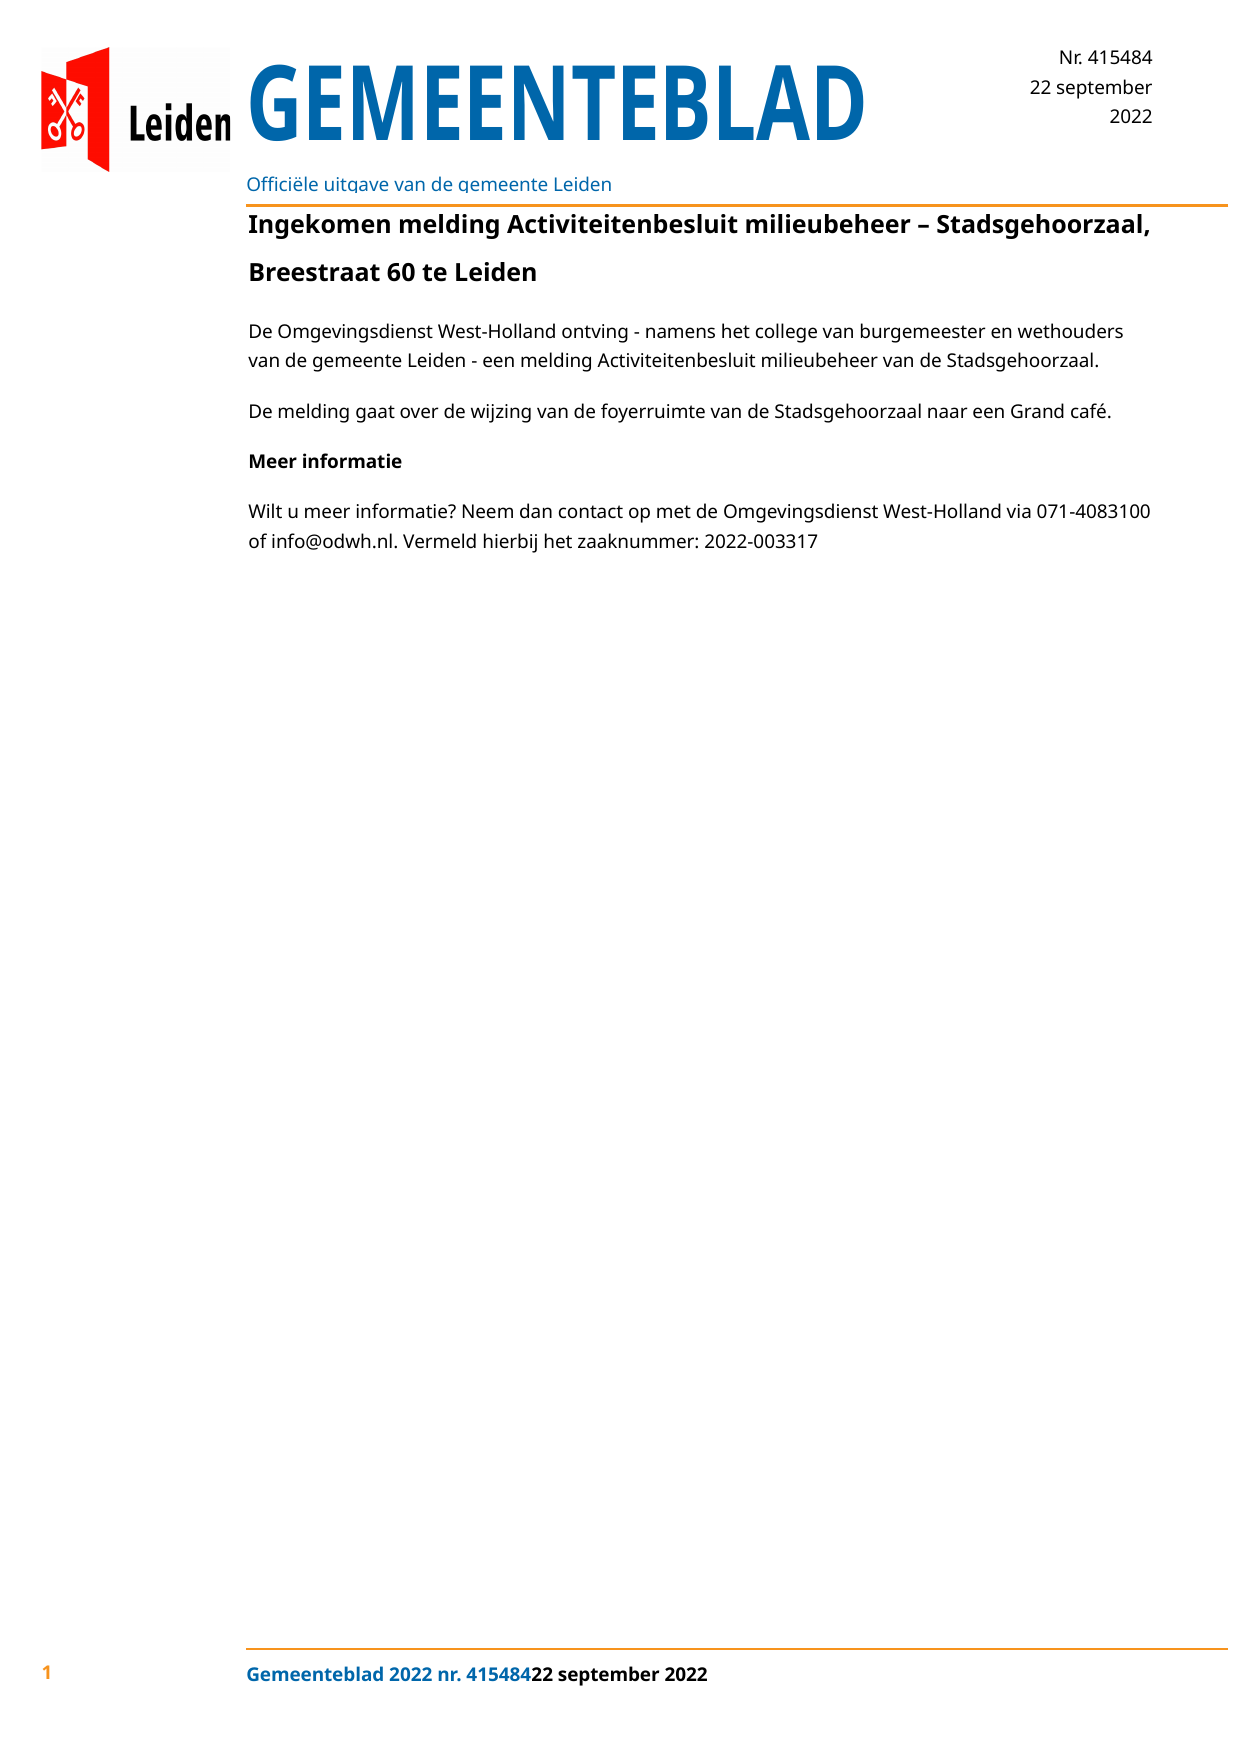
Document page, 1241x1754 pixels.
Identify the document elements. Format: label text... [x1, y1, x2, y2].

text Ingekomen melding Activiteitenbesluit milieubeheer – Stadsgehoorzaal, Breestraat 60 te Leiden [248, 207, 1152, 288]
text De melding gaat over de wijzing van de foyerruimte van de Stadsgehoorzaal naar een Grand café. [248, 398, 1152, 424]
text Wilt u meer informatie? Neem dan contact op met de Omgevingsdienst West-Holland via 071‑4083100 of info@odwh.nl. Vermeld hierbij het zaaknummer: 2022-003317 [248, 499, 1152, 554]
text De Omgevingsdienst West-Holland ontving - namens het college van burgemeester en wethouders van de gemeente Leiden - een melding Activiteitenbesluit milieubeheer van de Stadsgehoorzaal. [248, 318, 1152, 373]
picture [41, 47, 231, 172]
text Meer informatie [248, 448, 1152, 474]
